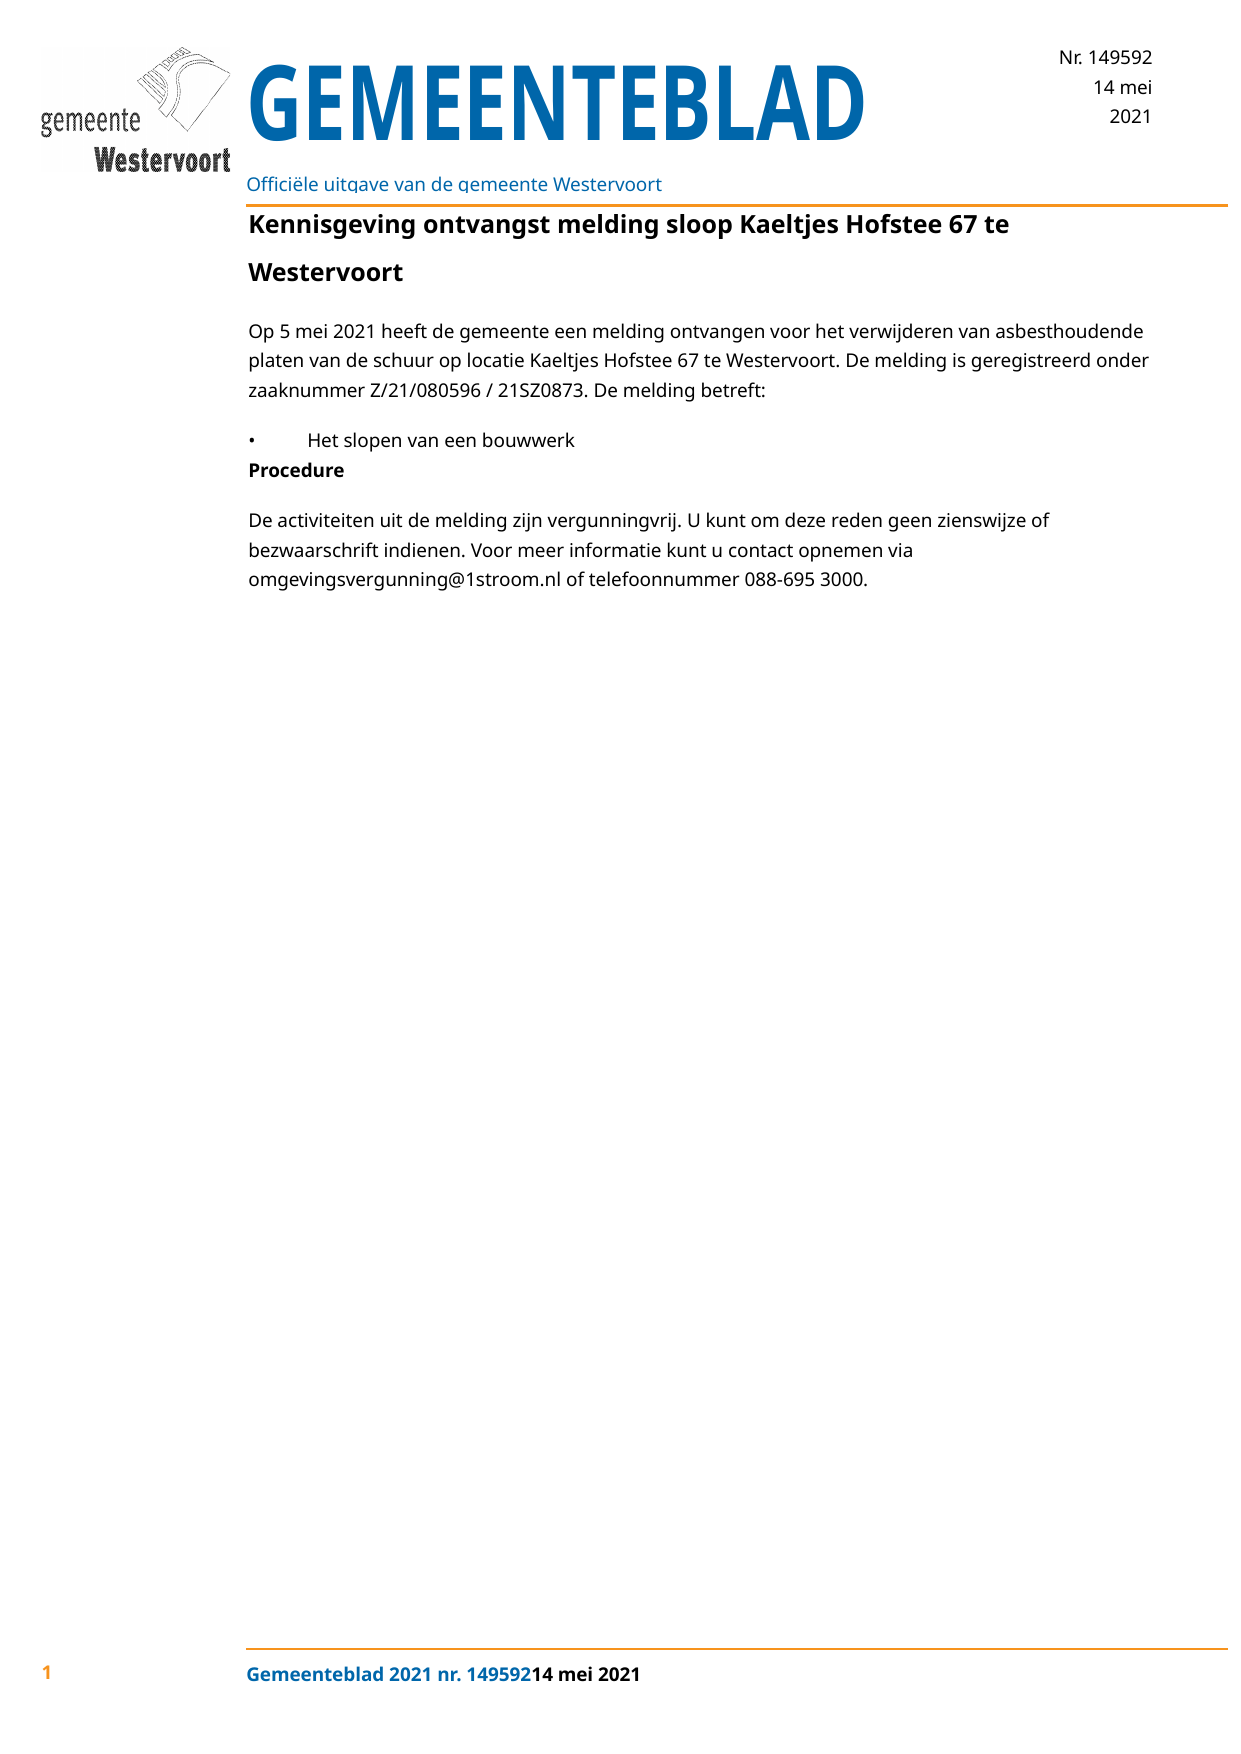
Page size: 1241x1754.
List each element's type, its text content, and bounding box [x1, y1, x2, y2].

text Kennisgeving ontvangst melding sloop Kaeltjes Hofstee 67 te Westervoort [248, 207, 1152, 288]
text De activiteiten uit de melding zijn vergunningvrij. U kunt om deze reden geen zienswijze of bezwaarschrift indienen. Voor meer informatie kunt u contact opnemen via omgevingsvergunning@1stroom.nl of telefoonnummer 088-695 3000. [248, 507, 1152, 592]
text Procedure [248, 457, 1152, 483]
text Op 5 mei 2021 heeft de gemeente een melding ontvangen voor het verwijderen van asbesthoudende platen van de schuur op locatie Kaeltjes Hofstee 67 te Westervoort. De melding is geregistreerd onder zaaknummer Z/21/080596 / 21SZ0873. De melding betreft: [248, 318, 1152, 403]
picture [41, 47, 231, 172]
list Het slopen van een bouwwerk [248, 427, 1152, 453]
